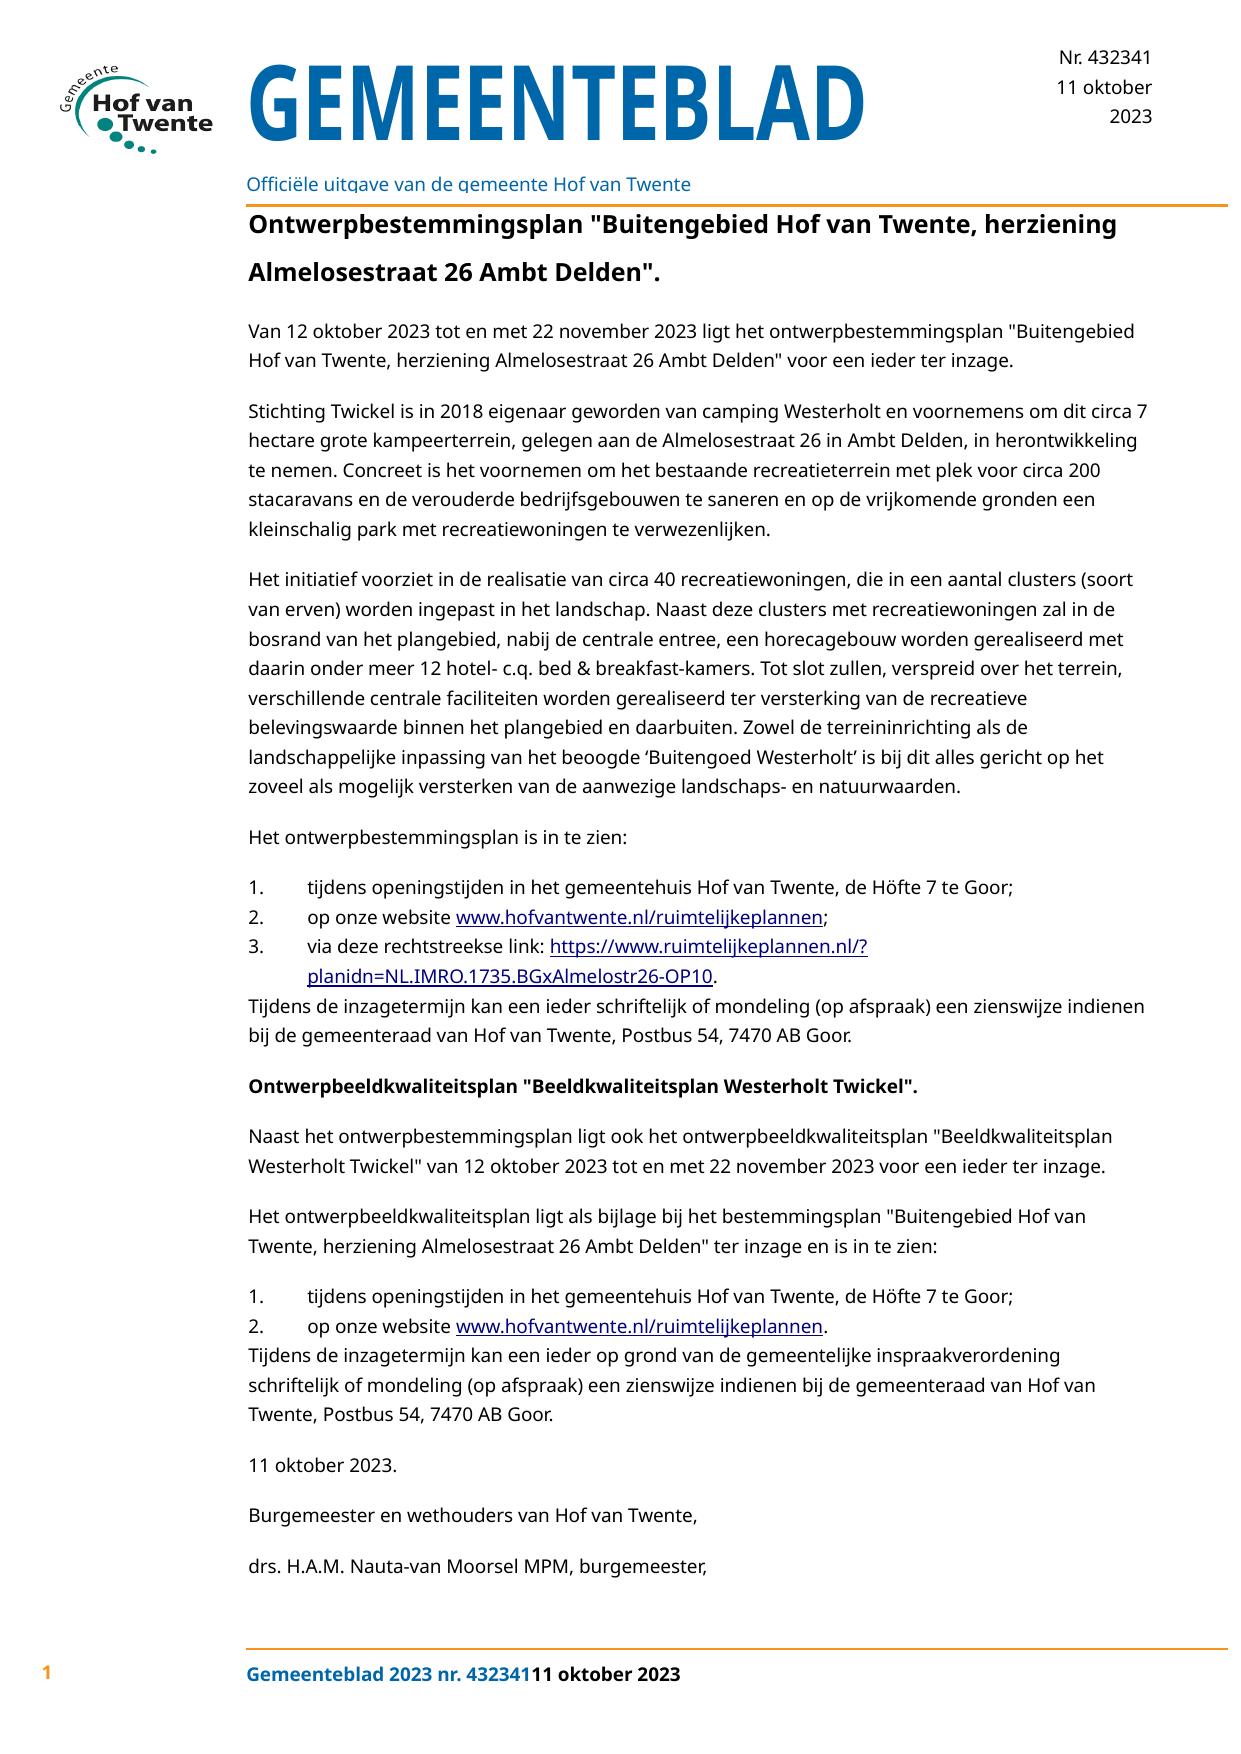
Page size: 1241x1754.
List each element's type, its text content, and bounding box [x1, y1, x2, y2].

text drs. H.A.M. Nauta-van Moorsel MPM, burgemeester, [248, 1553, 1152, 1579]
list op onze website www.hofvantwente.nl/ruimtelijkeplannen. [248, 1313, 1152, 1339]
text Tijdens de inzagetermijn kan een ieder schriftelijk of mondeling (op afspraak) een zienswijze indienen bij de gemeenteraad van Hof van Twente, Postbus 54, 7470 AB Goor. [248, 993, 1152, 1048]
text Het ontwerpbeeldkwaliteitsplan ligt als bijlage bij het bestemmingsplan "Buitengebied Hof van Twente, herziening Almelosestraat 26 Ambt Delden" ter inzage en is in te zien: [248, 1203, 1152, 1259]
list tijdens openingstijden in het gemeentehuis Hof van Twente, de Höfte 7 te Goor; [248, 874, 1152, 900]
list tijdens openingstijden in het gemeentehuis Hof van Twente, de Höfte 7 te Goor; [248, 1283, 1152, 1309]
list op onze website www.hofvantwente.nl/ruimtelijkeplannen; [248, 904, 1152, 930]
text 11 oktober 2023. [248, 1452, 1152, 1478]
list via deze rechtstreekse link: https://www.ruimtelijkeplannen.nl/?planidn=NL.IMRO.1735.BGxAlmelostr26-OP10. [248, 934, 1152, 989]
text Ontwerpbeeldkwaliteitsplan "Beeldkwaliteitsplan Westerholt Twickel". [248, 1073, 1152, 1099]
text Tijdens de inzagetermijn kan een ieder op grond van de gemeentelijke inspraakverordening schriftelijk of mondeling (op afspraak) een zienswijze indienen bij de gemeenteraad van Hof van Twente, Postbus 54, 7470 AB Goor. [248, 1342, 1152, 1427]
text Ontwerpbestemmingsplan "Buitengebied Hof van Twente, herziening Almelosestraat 26 Ambt Delden". [248, 207, 1152, 288]
text Het initiatief voorziet in de realisatie van circa 40 recreatiewoningen, die in een aantal clusters (soort van erven) worden ingepast in het landschap. Naast deze clusters met recreatiewoningen zal in de bosrand van het plangebied, nabij de centrale entree, een horecagebouw worden gerealiseerd met daarin onder meer 12 hotel- c.q. bed & breakfast-kamers. Tot slot zullen, verspreid over het terrein, verschillende centrale faciliteiten worden gerealiseerd ter versterking van de recreatieve belevingswaarde binnen het plangebied en daarbuiten. Zowel de terreininrichting als de landschappelijke inpassing van het beoogde ‘Buitengoed Westerholt’ is bij dit alles gericht op het zoveel als mogelijk versterken van de aanwezige landschaps- en natuurwaarden. [248, 567, 1152, 799]
text Naast het ontwerpbestemmingsplan ligt ook het ontwerpbeeldkwaliteitsplan "Beeldkwaliteitsplan Westerholt Twickel" van 12 oktober 2023 tot en met 22 november 2023 voor een ieder ter inzage. [248, 1123, 1152, 1179]
text Stichting Twickel is in 2018 eigenaar geworden van camping Westerholt en voornemens om dit circa 7 hectare grote kampeerterrein, gelegen aan de Almelosestraat 26 in Ambt Delden, in herontwikkeling te nemen. Concreet is het voornemen om het bestaande recreatieterrein met plek voor circa 200 stacaravans en de verouderde bedrijfsgebouwen te saneren en op de vrijkomende gronden een kleinschalig park met recreatiewoningen te verwezenlijken. [248, 398, 1152, 542]
text Het ontwerpbestemmingsplan is in te zien: [248, 824, 1152, 850]
text Van 12 oktober 2023 tot en met 22 november 2023 ligt het ontwerpbestemmingsplan "Buitengebied Hof van Twente, herziening Almelosestraat 26 Ambt Delden" voor een ieder ter inzage. [248, 318, 1152, 373]
picture [41, 47, 231, 172]
text Burgemeester en wethouders van Hof van Twente, [248, 1502, 1152, 1528]
